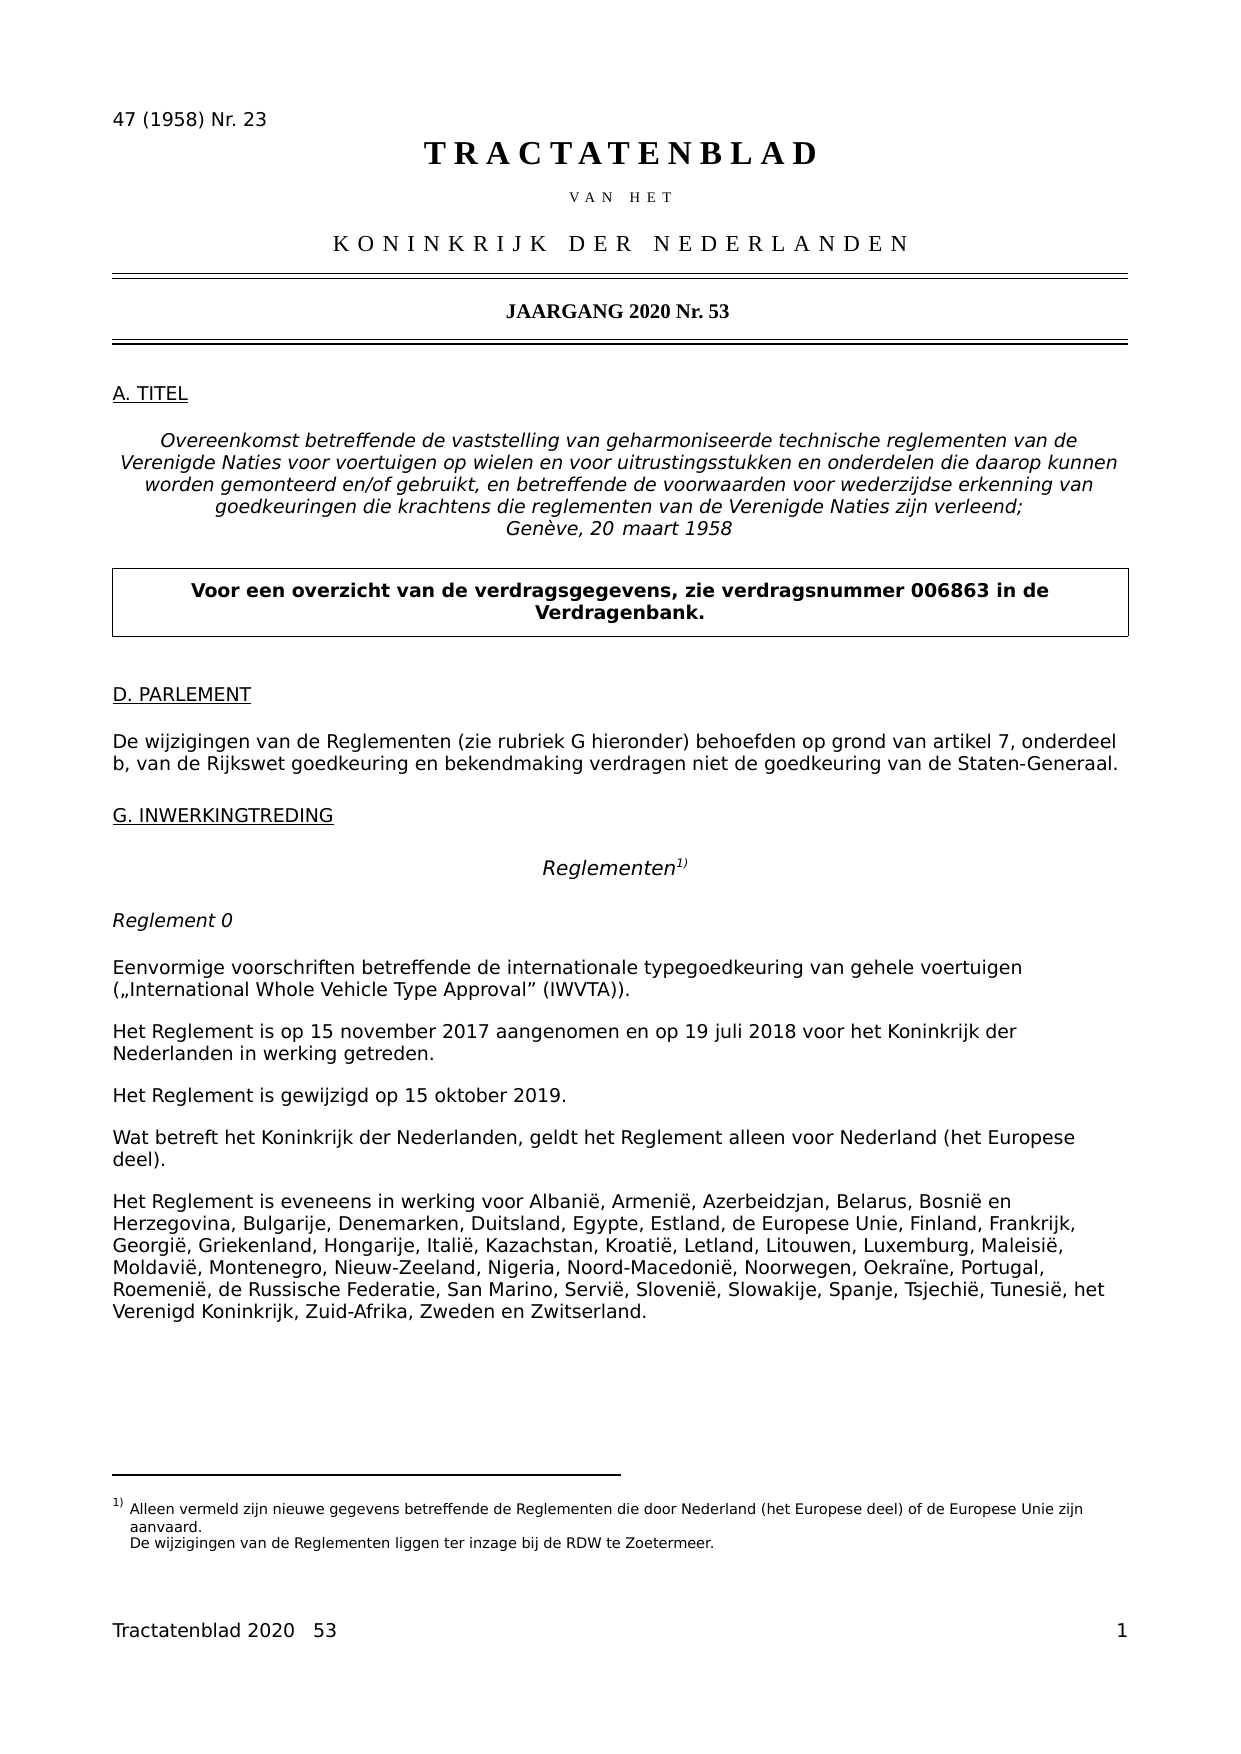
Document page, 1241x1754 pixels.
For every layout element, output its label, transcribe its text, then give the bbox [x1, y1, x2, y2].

text Het Reglement is gewijzigd op 15 oktober 2019. [112, 1085, 1128, 1107]
text Het Reglement is eveneens in werking voor Albanië, Armenië, Azerbeidzjan, Belarus, Bosnië en Herzegovina, Bulgarije, Denemarken, Duitsland, Egypte, Estland, de Europese Unie, Finland, Frankrijk, Georgië, Griekenland, Hongarije, Italië, Kazachstan, Kroatië, Letland, Litouwen, Luxemburg, Maleisië, Moldavië, Montenegro, Nieuw-Zeeland, Nigeria, Noord-Macedonië, Noorwegen, Oekraïne, Portugal, Roemenië, de Russische Federatie, San Marino, Servië, Slovenië, Slowakije, Spanje, Tsjechië, Tunesië, het Verenigd Koninkrijk, Zuid-Afrika, Zweden en Zwitserland. [112, 1191, 1128, 1323]
text Overeenkomst betreffende de vaststelling van geharmoniseerde technische reglementen van de Verenigde Naties voor voertuigen op wielen en voor uitrustingsstukken en onderdelen die daarop kunnen worden gemonteerd en/of gebruikt, en betreffende de voorwaarden voor wederzijdse erkenning van goedkeuringen die krachtens die reglementen van de Verenigde Naties zijn verleend; [112, 430, 1128, 518]
text Alleen vermeld zijn nieuwe gegevens betreffende de Reglementen die door Nederland (het Europese deel) of de Europese Unie zijn aanvaard. [112, 1496, 1128, 1535]
text Eenvormige voorschriften betreffende de internationale typegoedkeuring van gehele voertuigen („International Whole Vehicle Type Approval” (IWVTA)). [112, 957, 1128, 1001]
text JAARGANG 2020 Nr. 53 [112, 299, 1128, 323]
subtitle Reglement 0 [112, 910, 1128, 932]
text Het Reglement is op 15 november 2017 aangenomen en op 19 juli 2018 voor het Koninkrijk der Nederlanden in werking getreden. [112, 1021, 1128, 1065]
text TRACTATENBLAD [112, 133, 1128, 172]
text KONINKRIJK DER NEDERLANDEN [112, 229, 1128, 256]
subtitle D. PARLEMENT [112, 684, 1128, 706]
subtitle G. INWERKINGTREDING [112, 805, 1128, 827]
text 47 (1958) Nr. 23 [112, 109, 1128, 131]
subtitle A. TITEL [112, 383, 1128, 405]
text De wijzigingen van de Reglementen (zie rubriek G hieronder) behoefden op grond van artikel 7, onderdeel b, van de Rijkswet goedkeuring en bekendmaking verdragen niet de goedkeuring van de Staten-Generaal. [112, 731, 1128, 775]
text VAN HET [112, 189, 1128, 206]
subtitle Reglementen [112, 857, 1128, 880]
text De wijzigingen van de Reglementen liggen ter inzage bij de RDW te Zoetermeer. [129, 1535, 1128, 1552]
text Genève, 20 maart 1958 [112, 518, 1128, 540]
text Wat betreft het Koninkrijk der Nederlanden, geldt het Reglement alleen voor Nederland (het Europese deel). [112, 1127, 1128, 1171]
